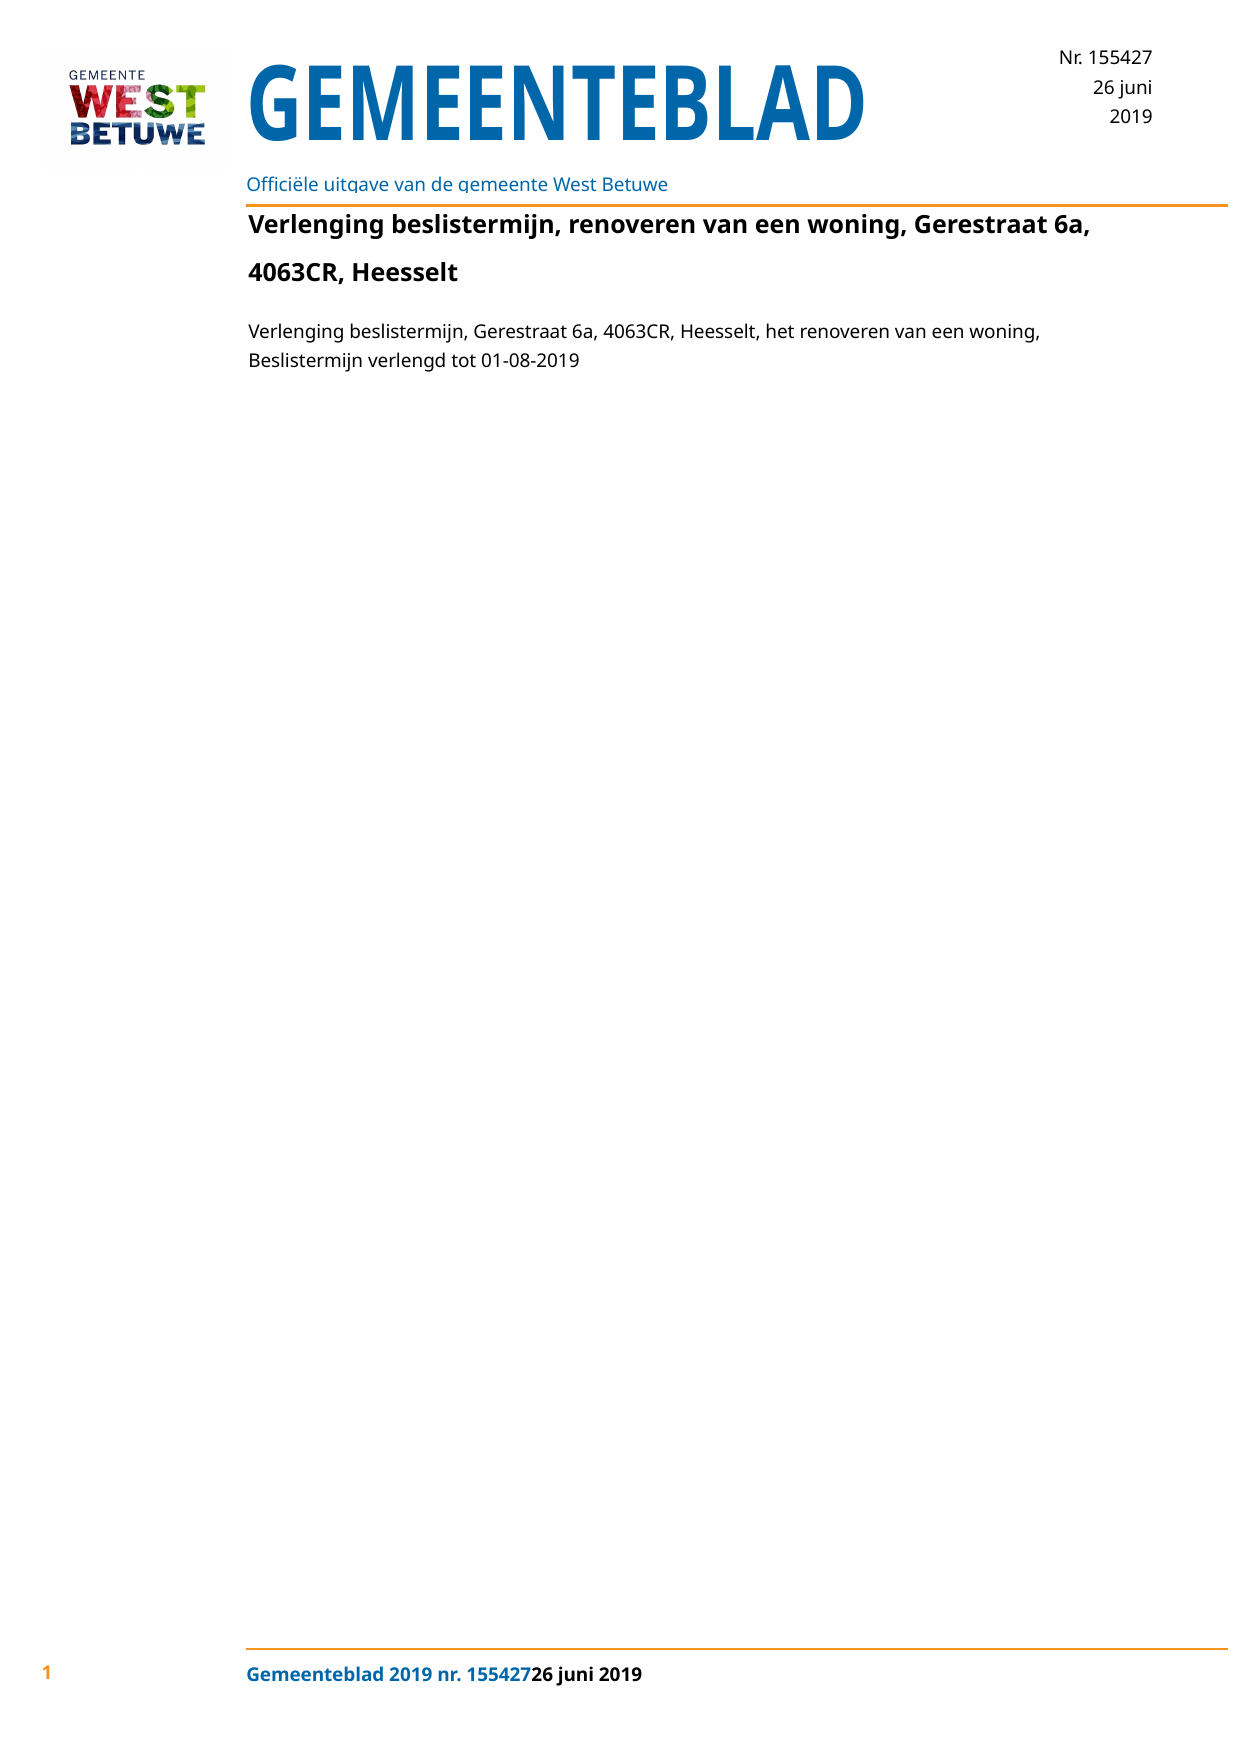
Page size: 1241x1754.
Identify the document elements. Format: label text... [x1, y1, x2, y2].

picture [41, 47, 231, 172]
text Verlenging beslistermijn, renoveren van een woning, Gerestraat 6a, 4063CR, Heesselt [248, 207, 1152, 288]
text Verlenging beslistermijn, Gerestraat 6a, 4063CR, Heesselt, het renoveren van een woning, Beslistermijn verlengd tot 01-08-2019 [248, 318, 1152, 373]
